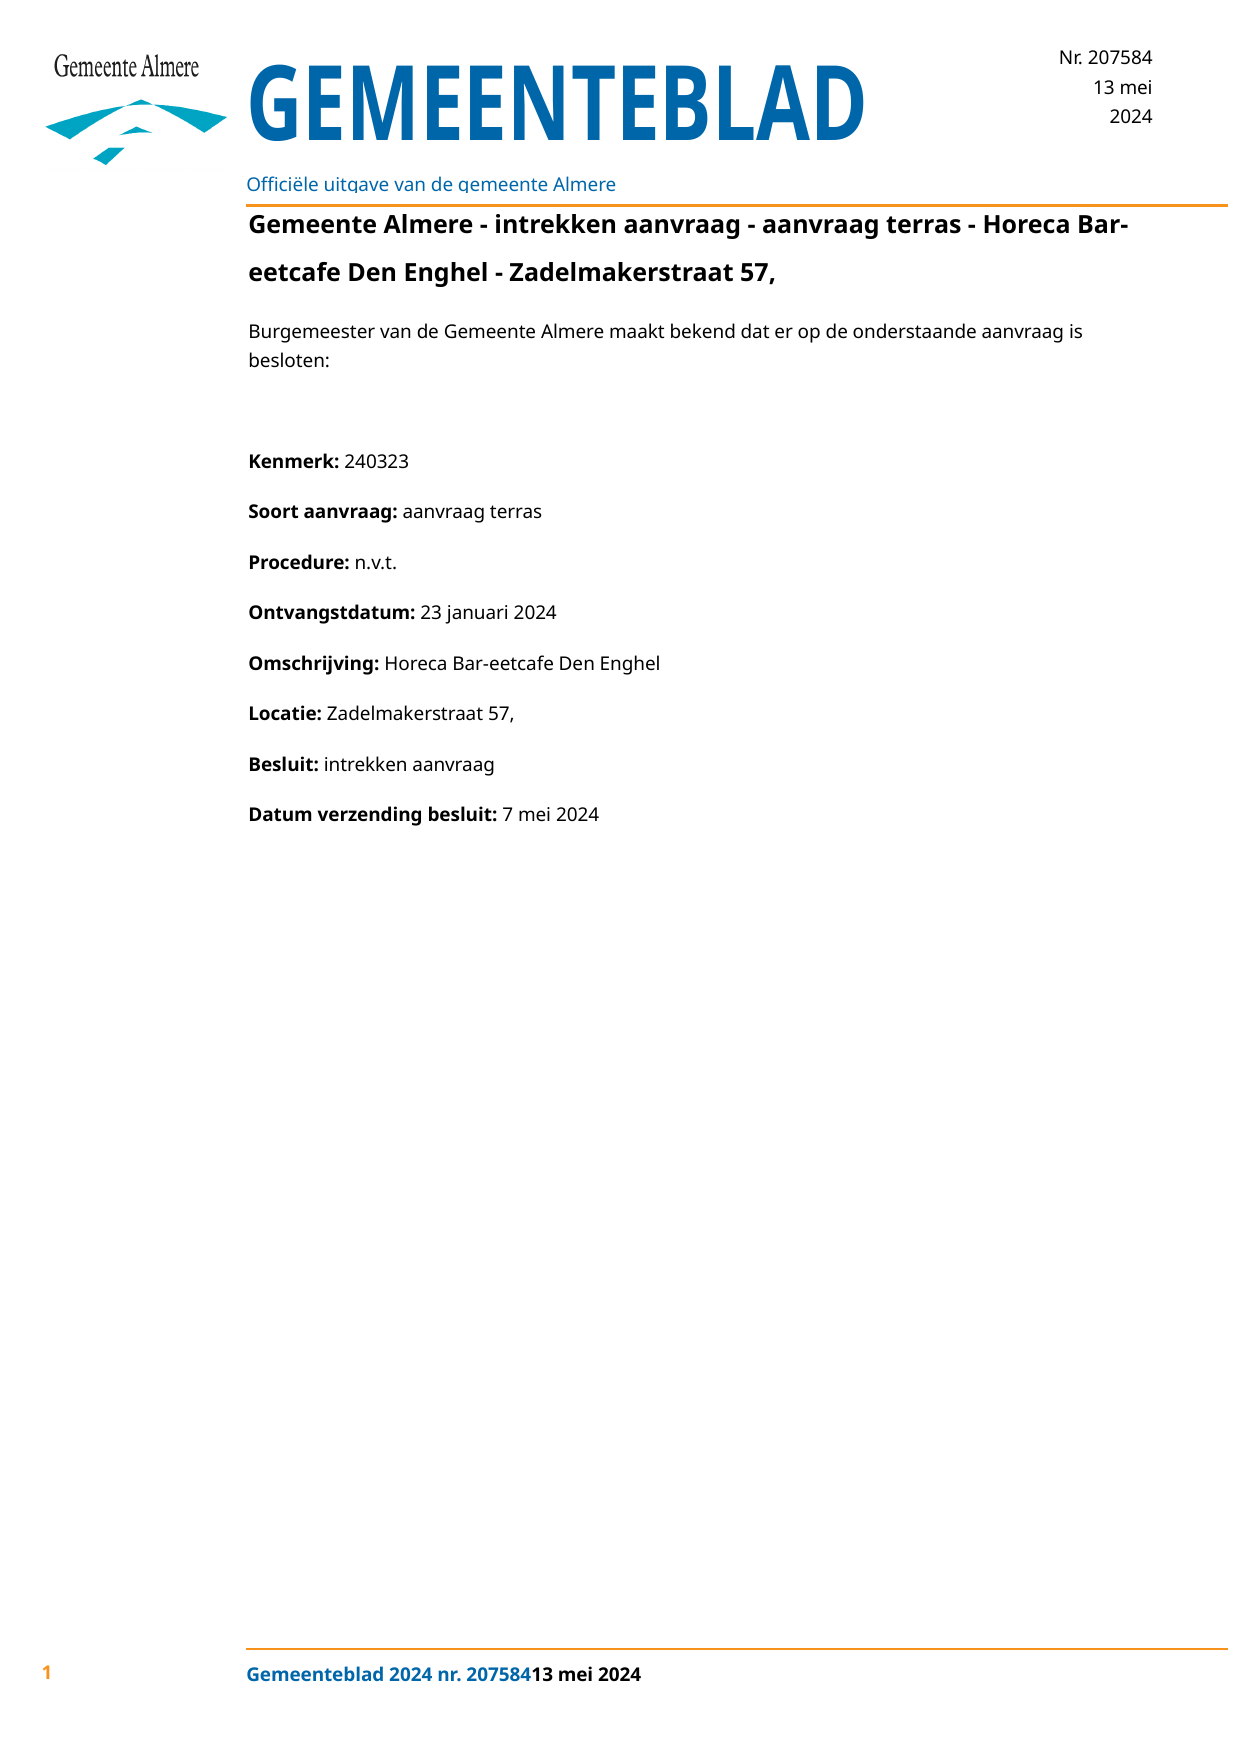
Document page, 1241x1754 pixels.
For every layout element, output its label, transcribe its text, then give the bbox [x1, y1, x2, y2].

text Kenmerk: 240323 [248, 448, 1152, 474]
text Burgemeester van de Gemeente Almere maakt bekend dat er op de onderstaande aanvraag is besloten: [248, 318, 1152, 373]
text Omschrijving: Horeca Bar-eetcafe Den Enghel [248, 650, 1152, 676]
text Datum verzending besluit: 7 mei 2024 [248, 801, 1152, 827]
text Ontvangstdatum: 23 januari 2024 [248, 599, 1152, 625]
text Procedure: n.v.t. [248, 549, 1152, 575]
text Locatie: Zadelmakerstraat 57, [248, 700, 1152, 726]
picture [41, 47, 231, 172]
text Besluit: intrekken aanvraag [248, 751, 1152, 777]
text Soort aanvraag: aanvraag terras [248, 499, 1152, 524]
text Gemeente Almere - intrekken aanvraag - aanvraag terras - Horeca Bar-eetcafe Den Enghel - Zadelmakerstraat 57, [248, 207, 1152, 288]
